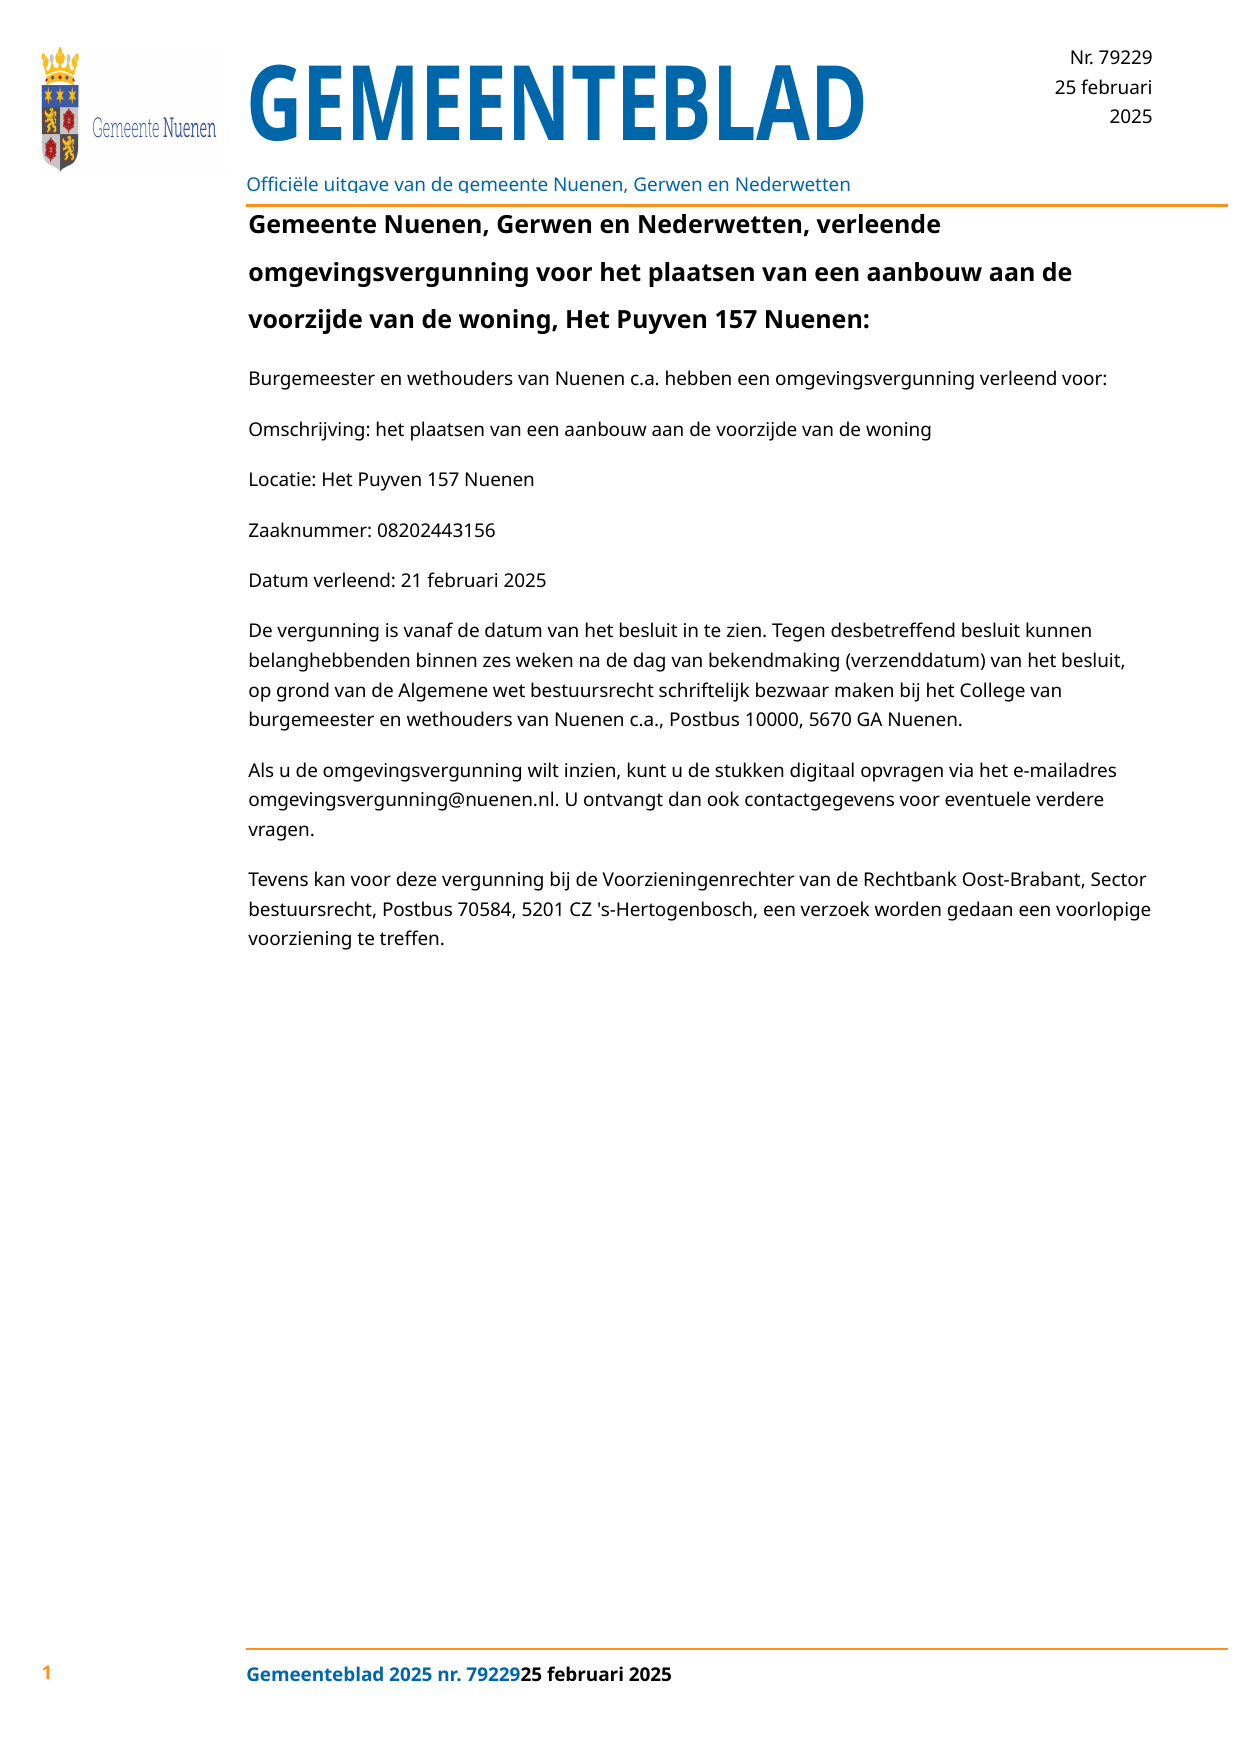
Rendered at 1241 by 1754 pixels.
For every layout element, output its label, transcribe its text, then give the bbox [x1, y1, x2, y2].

text Omschrijving: het plaatsen van een aanbouw aan de voorzijde van de woning [248, 416, 1152, 442]
text Datum verleend: 21 februari 2025 [248, 567, 1152, 593]
text De vergunning is vanaf de datum van het besluit in te zien. Tegen desbetreffend besluit kunnen belanghebbenden binnen zes weken na de dag van bekendmaking (verzenddatum) van het besluit, op grond van de Algemene wet bestuursrecht schriftelijk bezwaar maken bij het College van burgemeester en wethouders van Nuenen c.a., Postbus 10000, 5670 GA Nuenen. [248, 618, 1152, 732]
picture [41, 47, 231, 172]
text Gemeente Nuenen, Gerwen en Nederwetten, verleende omgevingsvergunning voor het plaatsen van een aanbouw aan de voorzijde van de woning, Het Puyven 157 Nuenen: [248, 207, 1152, 336]
text Locatie: Het Puyven 157 Nuenen [248, 466, 1152, 492]
text Tevens kan voor deze vergunning bij de Voorzieningenrechter van de Rechtbank Oost-Brabant, Sector bestuursrecht, Postbus 70584, 5201 CZ 's-Hertogenbosch, een verzoek worden gedaan een voorlopige voorziening te treffen. [248, 866, 1152, 951]
text Als u de omgevingsvergunning wilt inzien, kunt u de stukken digitaal opvragen via het e-mailadres omgevingsvergunning@nuenen.nl. U ontvangt dan ook contactgegevens voor eventuele verdere vragen. [248, 757, 1152, 842]
text Zaaknummer: 08202443156 [248, 517, 1152, 542]
text Burgemeester en wethouders van Nuenen c.a. hebben een omgevingsvergunning verleend voor: [248, 366, 1152, 391]
